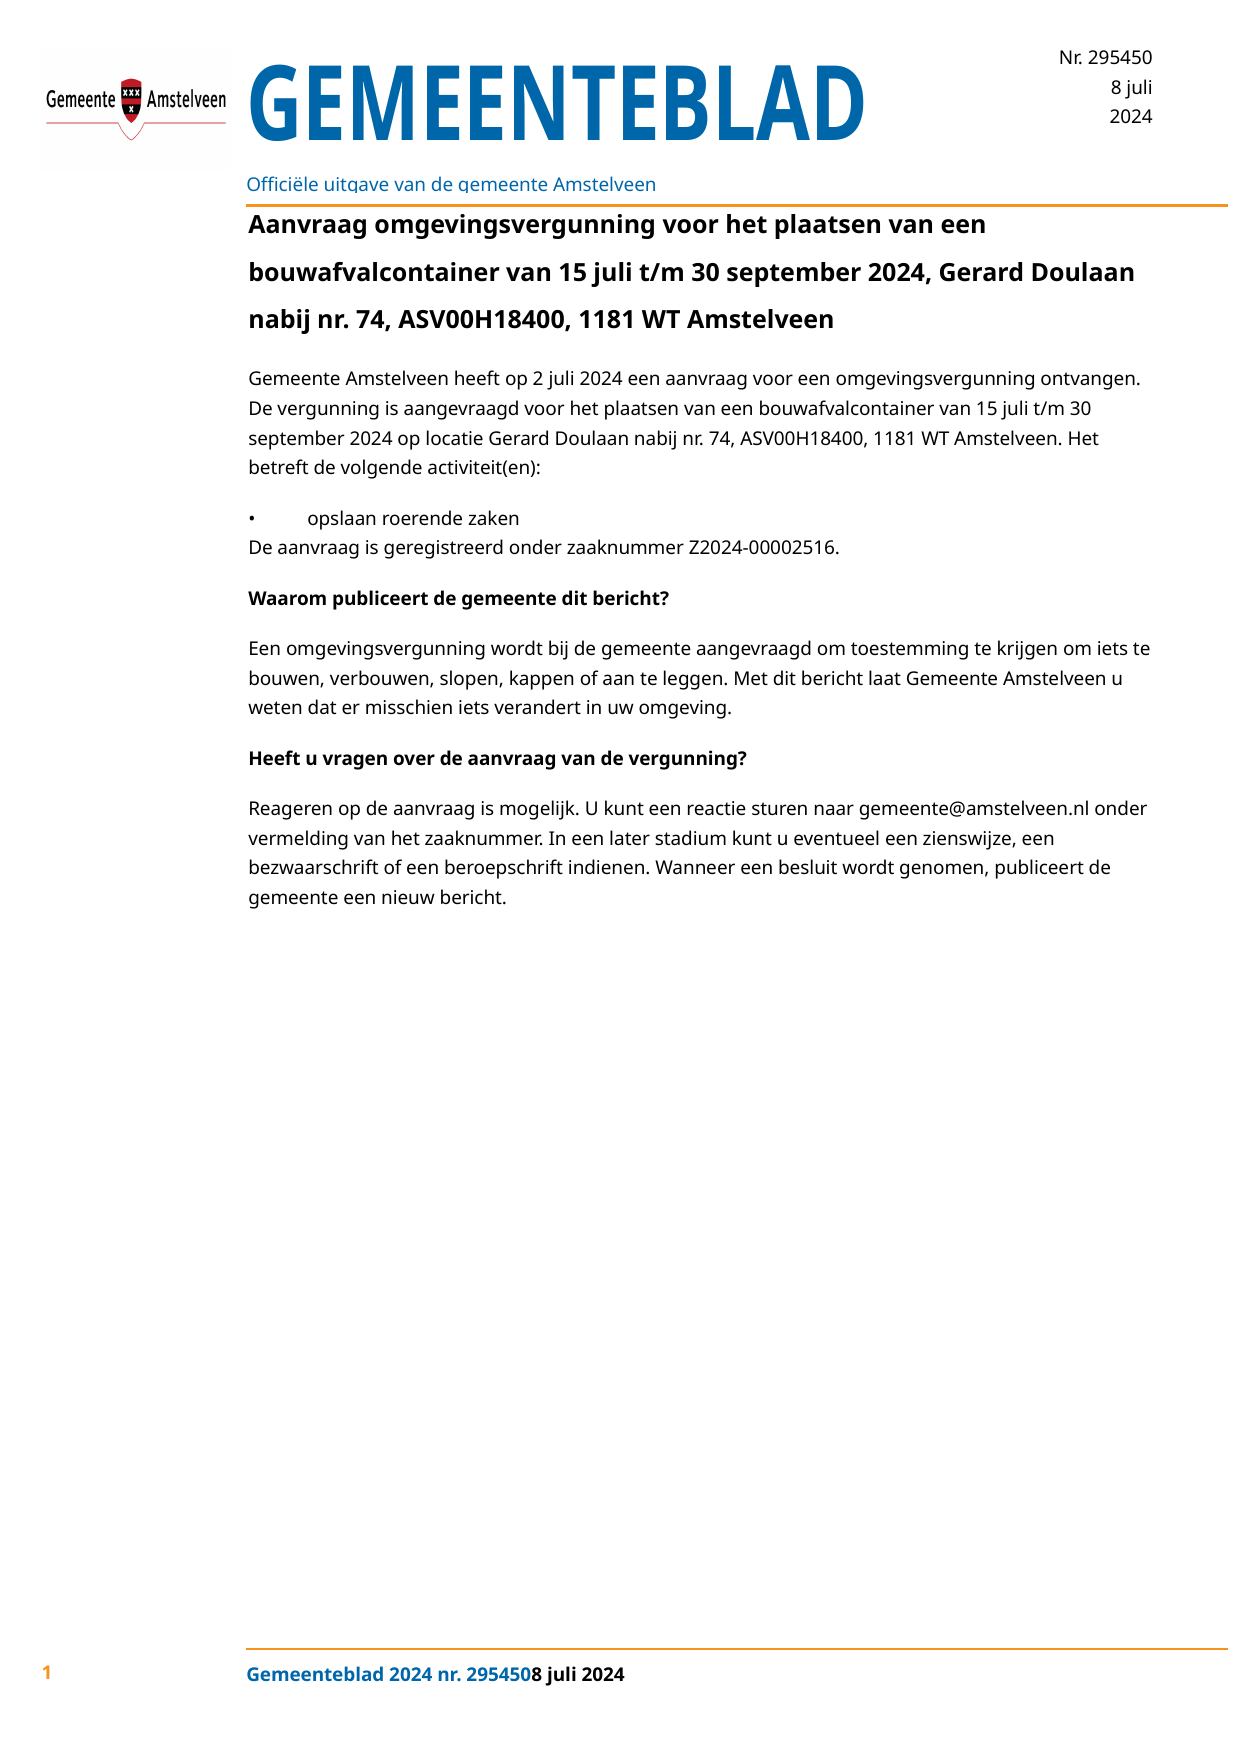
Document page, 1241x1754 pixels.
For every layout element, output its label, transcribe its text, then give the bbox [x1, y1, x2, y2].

text Aanvraag omgevingsvergunning voor het plaatsen van een bouwafvalcontainer van 15 juli t/m 30 september 2024, Gerard Doulaan nabij nr. 74, ASV00H18400, 1181 WT Amstelveen [248, 207, 1152, 336]
picture [41, 47, 231, 172]
list opslaan roerende zaken [248, 505, 1152, 530]
text Een omgevingsvergunning wordt bij de gemeente aangevraagd om toestemming te krijgen om iets te bouwen, verbouwen, slopen, kappen of aan te leggen. Met dit bericht laat Gemeente Amstelveen u weten dat er misschien iets verandert in uw omgeving. [248, 635, 1152, 720]
text De aanvraag is geregistreerd onder zaaknummer Z2024-00002516. [248, 534, 1152, 560]
text Reageren op de aanvraag is mogelijk. U kunt een reactie sturen naar gemeente@amstelveen.nl onder vermelding van het zaaknummer. In een later stadium kunt u eventueel een zienswijze, een bezwaarschrift of een beroepschrift indienen. Wanneer een besluit wordt genomen, publiceert de gemeente een nieuw bericht. [248, 795, 1152, 909]
text Gemeente Amstelveen heeft op 2 juli 2024 een aanvraag voor een omgevingsvergunning ontvangen. De vergunning is aangevraagd voor het plaatsen van een bouwafvalcontainer van 15 juli t/m 30 september 2024 op locatie Gerard Doulaan nabij nr. 74, ASV00H18400, 1181 WT Amstelveen. Het betreft de volgende activiteit(en): [248, 366, 1152, 480]
text Waarom publiceert de gemeente dit bericht? [248, 585, 1152, 610]
text Heeft u vragen over de aanvraag van de vergunning? [248, 745, 1152, 770]
